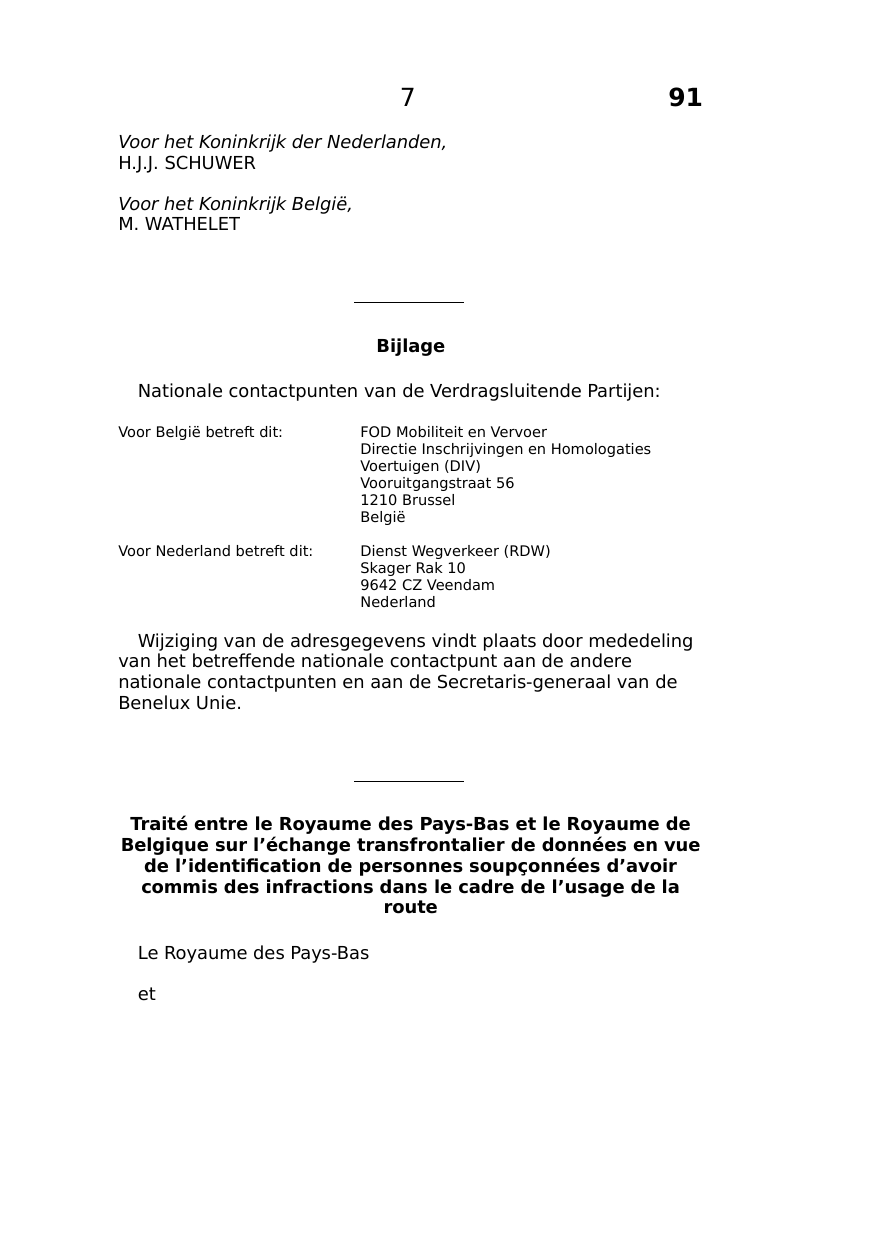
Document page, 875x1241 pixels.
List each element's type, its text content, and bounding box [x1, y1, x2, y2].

table_cell [118, 475, 354, 492]
table_cell Vooruitgangstraat 56 [354, 475, 703, 492]
table_cell Skager Rak 10 [354, 560, 703, 577]
text Voor het Koninkrijk België, M. WATHELET [118, 193, 703, 235]
table_cell 9642 CZ Veendam [354, 577, 703, 594]
subtitle Bijlage [118, 336, 703, 356]
table_cell [118, 594, 354, 611]
table_header FOD Mobiliteit en Vervoer [354, 424, 703, 441]
table_header Voor België betreft dit: [118, 424, 354, 441]
subtitle Traité entre le Royaume des Pays-Bas et le Royaume de Belgique sur l’échange transfrontalier de données en vue de l’identification de personnes soupçonnées d’avoir commis des infractions dans le cadre de l’usage de la route [118, 814, 703, 918]
table_cell [118, 526, 354, 543]
table_cell Dienst Wegverkeer (RDW) [354, 543, 703, 560]
table_cell Directie Inschrijvingen en Homologaties Voertuigen (DIV) [354, 441, 703, 475]
table_cell [118, 492, 354, 509]
text Wijziging van de adresgegevens vindt plaats door mededeling van het betreffende nationale contactpunt aan de andere nationale contactpunten en aan de Secretaris-generaal van de Benelux Unie. [118, 631, 703, 713]
table_cell 1210 Brussel [354, 492, 703, 509]
table_cell [118, 560, 354, 577]
text Voor het Koninkrijk der Nederlanden, H.J.J. SCHUWER [118, 132, 703, 173]
table_cell Voor Nederland betreft dit: [118, 543, 354, 560]
text et [118, 984, 703, 1004]
table_cell Nederland [354, 594, 703, 611]
table_cell [354, 526, 703, 543]
text Le Royaume des Pays-Bas [118, 943, 703, 964]
text Nationale contactpunten van de Verdragsluitende Partijen: [118, 381, 703, 402]
table_cell [118, 441, 354, 475]
table_cell België [354, 509, 703, 526]
table_cell [118, 509, 354, 526]
table_cell [118, 577, 354, 594]
